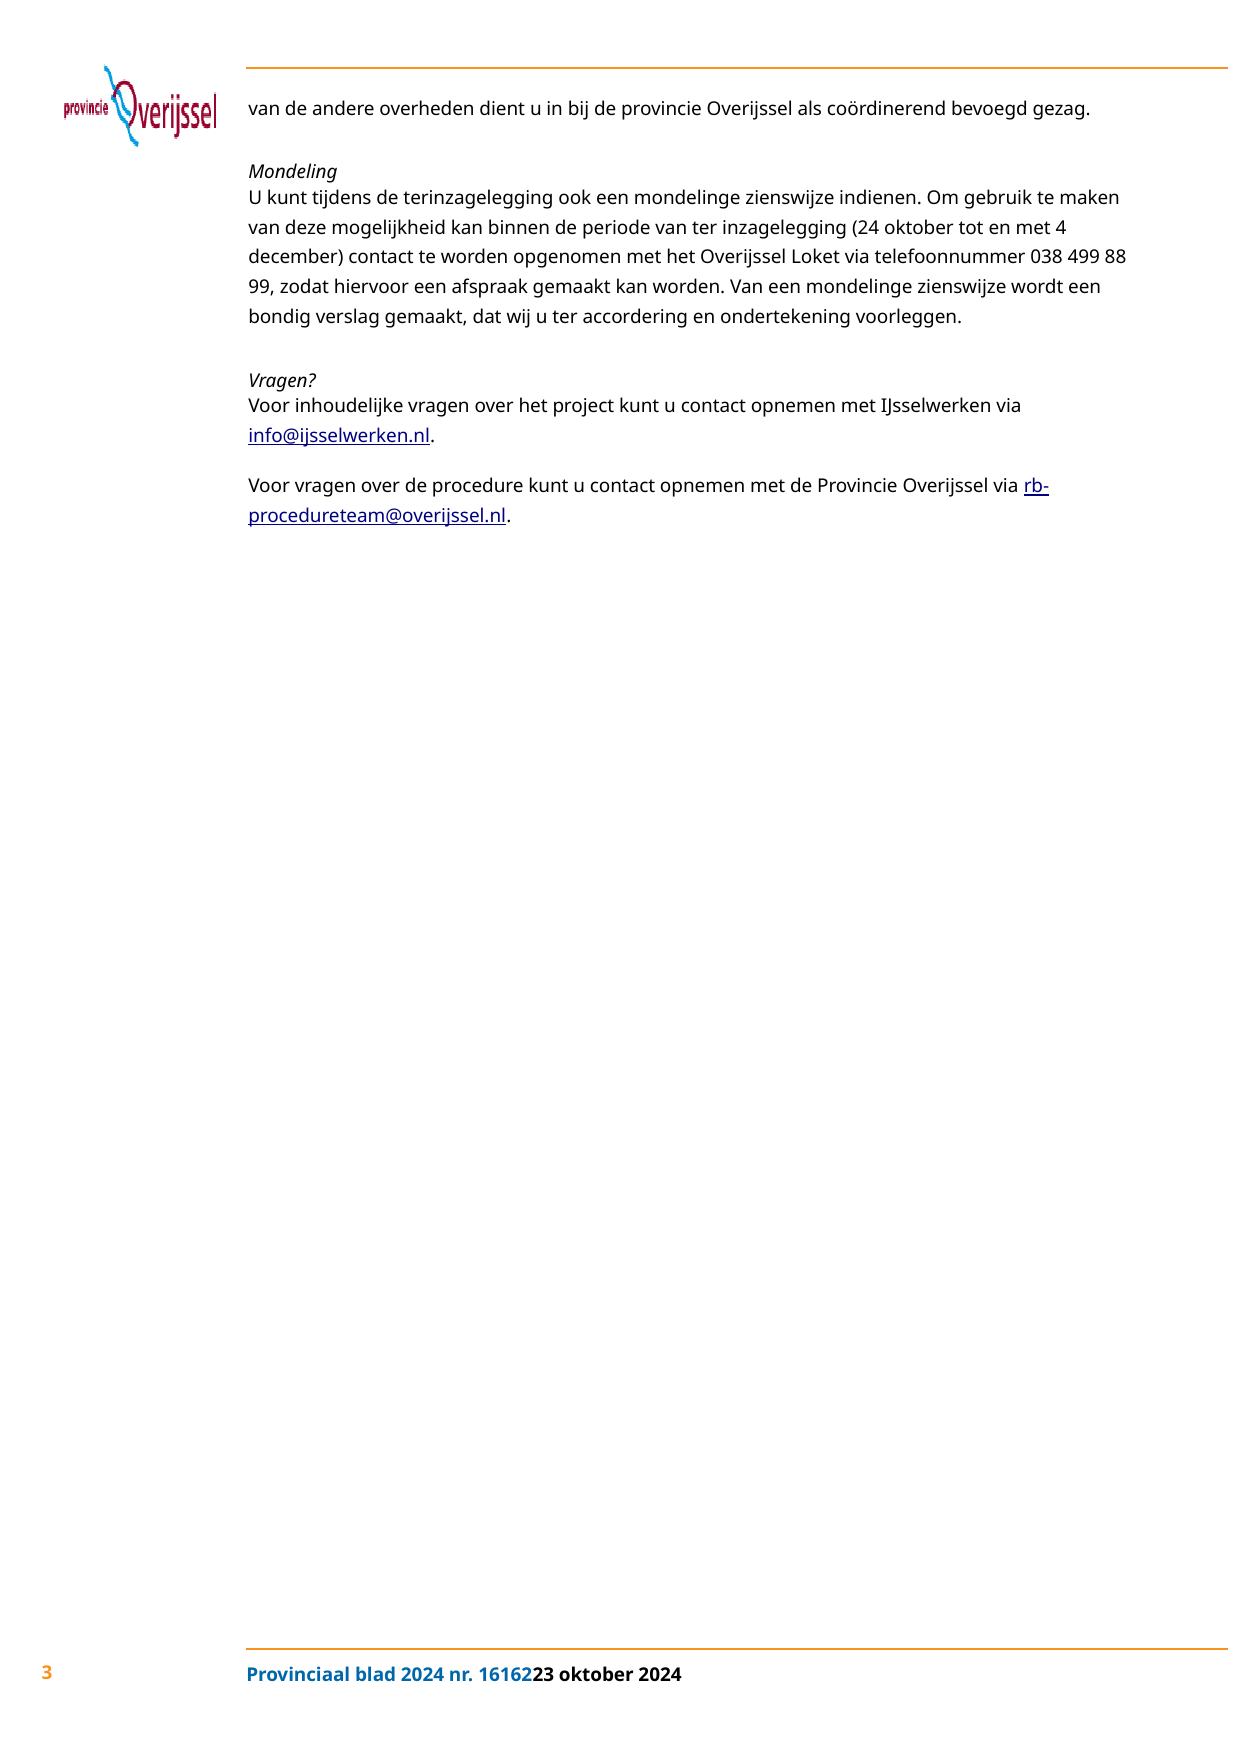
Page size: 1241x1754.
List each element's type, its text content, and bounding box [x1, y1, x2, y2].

text Voor vragen over de procedure kunt u contact opnemen met de Provincie Overijssel via rb-procedureteam@overijssel.nl. [248, 472, 1152, 528]
text U kunt tijdens de terinzagelegging ook een mondelinge zienswijze indienen. Om gebruik te maken van deze mogelijkheid kan binnen de periode van ter inzagelegging (24 oktober tot en met 4 december) contact te worden opgenomen met het Overijssel Loket via telefoonnummer 038 499 88 99, zodat hiervoor een afspraak gemaakt kan worden. Van een mondelinge zienswijze wordt een bondig verslag gemaakt, dat wij u ter accordering en ondertekening voorleggen. [248, 184, 1152, 328]
text Mondeling [248, 159, 1152, 184]
text van de andere overheden dient u in bij de provincie Overijssel als coördinerend bevoegd gezag. [248, 95, 1152, 121]
picture [41, 47, 231, 172]
text Vragen? [248, 367, 1152, 392]
text Voor inhoudelijke vragen over het project kunt u contact opnemen met IJsselwerken via info@ijsselwerken.nl. [248, 392, 1152, 448]
